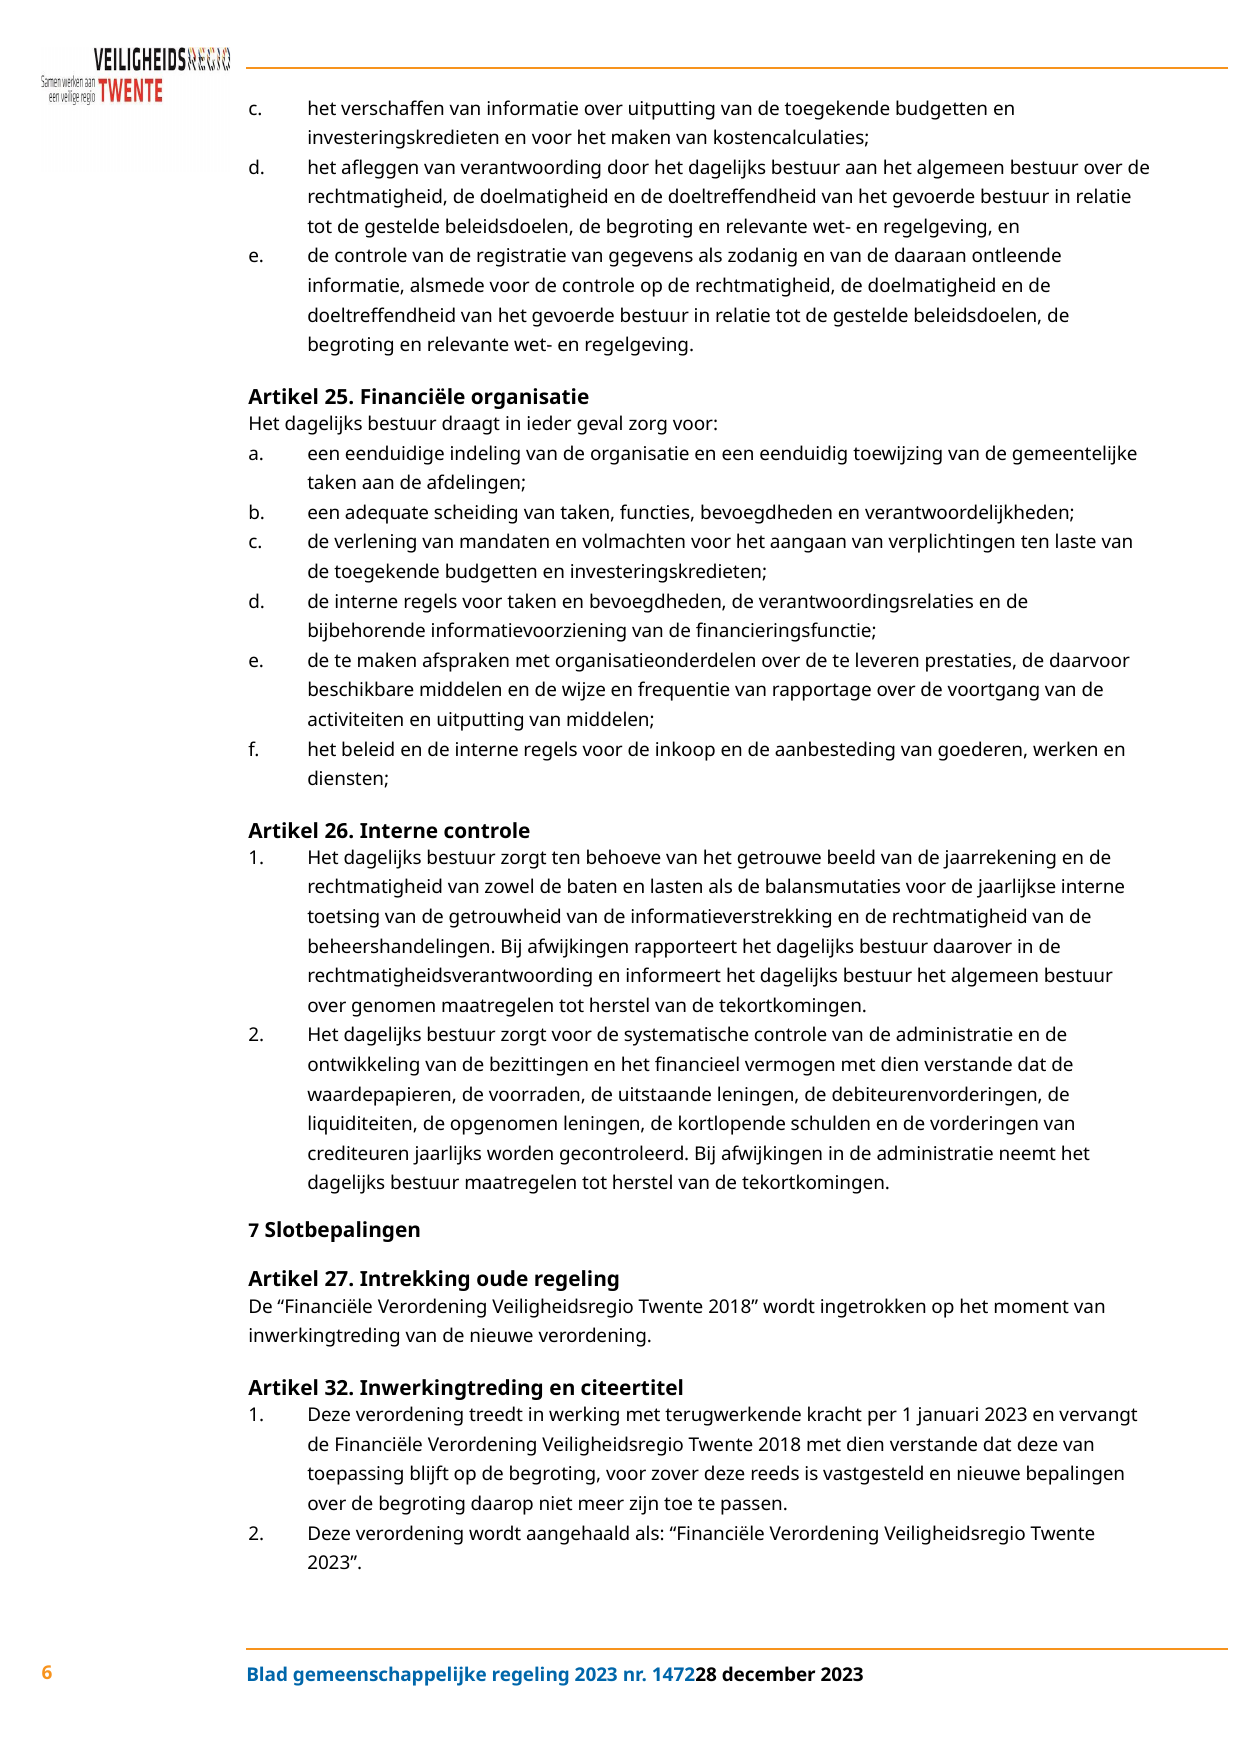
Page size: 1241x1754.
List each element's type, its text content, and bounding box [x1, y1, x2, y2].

list Het dagelijks bestuur zorgt voor de systematische controle van de administratie en de ontwikkeling van de bezittingen en het financieel vermogen met dien verstande dat de waardepapieren, de voorraden, de uitstaande leningen, de debiteurenvorderingen, de liquiditeiten, de opgenomen leningen, de kortlopende schulden en de vorderingen van crediteuren jaarlijks worden gecontroleerd. Bij afwijkingen in de administratie neemt het dagelijks bestuur maatregelen tot herstel van de tekortkomingen. [248, 1022, 1152, 1195]
list de verlening van mandaten en volmachten voor het aangaan van verplichtingen ten laste van de toegekende budgetten en investeringskredieten; [248, 529, 1152, 584]
list de te maken afspraken met organisatieonderdelen over de te leveren prestaties, de daarvoor beschikbare middelen en de wijze en frequentie van rapportage over de voortgang van de activiteiten en uitputting van middelen; [248, 647, 1152, 732]
list een adequate scheiding van taken, functies, bevoegdheden en verantwoordelijkheden; [248, 499, 1152, 525]
list een eenduidige indeling van de organisatie en een eenduidig toewijzing van de gemeentelijke taken aan de afdelingen; [248, 440, 1152, 495]
list Deze verordening wordt aangehaald als: “Financiële Verordening Veiligheidsregio Twente 2023”. [248, 1520, 1152, 1575]
list het verschaffen van informatie over uitputting van de toegekende budgetten en investeringskredieten en voor het maken van kostencalculaties; [248, 95, 1152, 150]
text Artikel 26. Interne controle [248, 816, 1152, 844]
list de controle van de registratie van gegevens als zodanig en van de daaraan ontleende informatie, alsmede voor de controle op de rechtmatigheid, de doelmatigheid en de doeltreffendheid van het gevoerde bestuur in relatie tot de gestelde beleidsdoelen, de begroting en relevante wet- en regelgeving. [248, 243, 1152, 357]
text Artikel 32. Inwerkingtreding en citeertitel [248, 1373, 1152, 1401]
list Deze verordening treedt in werking met terugwerkende kracht per 1 januari 2023 en vervangt de Financiële Verordening Veiligheidsregio Twente 2018 met dien verstande dat deze van toepassing blijft op de begroting, voor zover deze reeds is vastgesteld en nieuwe bepalingen over de begroting daarop niet meer zijn toe te passen. [248, 1401, 1152, 1516]
list het afleggen van verantwoording door het dagelijks bestuur aan het algemeen bestuur over de rechtmatigheid, de doelmatigheid en de doeltreffendheid van het gevoerde bestuur in relatie tot de gestelde beleidsdoelen, de begroting en relevante wet- en regelgeving, en [248, 154, 1152, 239]
text De “Financiële Verordening Veiligheidsregio Twente 2018” wordt ingetrokken op het moment van inwerkingtreding van de nieuwe verordening. [248, 1293, 1152, 1348]
picture [41, 47, 231, 172]
text Het dagelijks bestuur draagt in ieder geval zorg voor: [248, 410, 1152, 436]
list Het dagelijks bestuur zorgt ten behoeve van het getrouwe beeld van de jaarrekening en de rechtmatigheid van zowel de baten en lasten als de balansmutaties voor de jaarlijkse interne toetsing van de getrouwheid van de informatieverstrekking en de rechtmatigheid van de beheershandelingen. Bij afwijkingen rapporteert het dagelijks bestuur daarover in de rechtmatigheidsverantwoording en informeert het dagelijks bestuur het algemeen bestuur over genomen maatregelen tot herstel van de tekortkomingen. [248, 844, 1152, 1018]
text Artikel 27. Intrekking oude regeling [248, 1264, 1152, 1293]
list het beleid en de interne regels voor de inkoop en de aanbesteding van goederen, werken en diensten; [248, 736, 1152, 791]
text 7 Slotbepalingen [248, 1215, 1152, 1244]
list de interne regels voor taken en bevoegdheden, de verantwoordingsrelaties en de bijbehorende informatievoorziening van de financieringsfunctie; [248, 588, 1152, 643]
text Artikel 25. Financiële organisatie [248, 382, 1152, 410]
